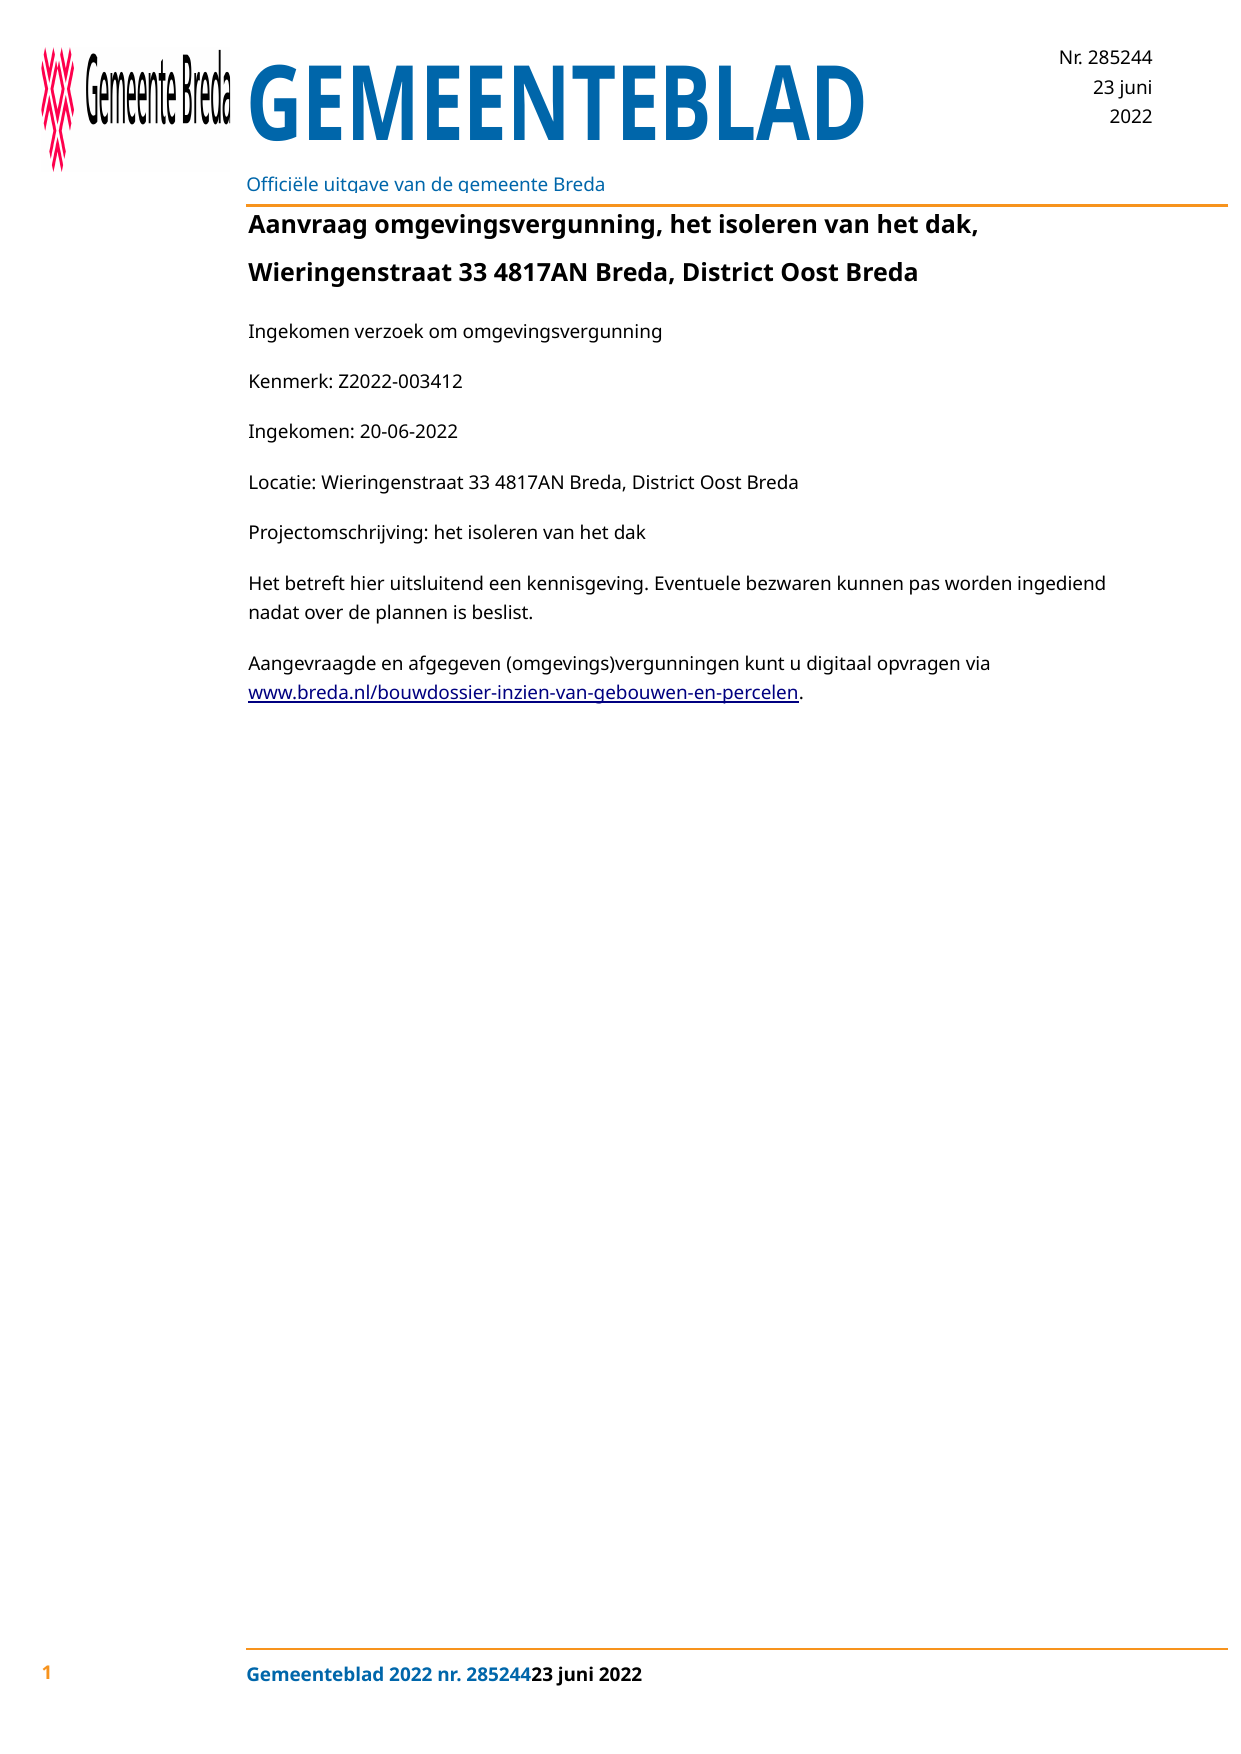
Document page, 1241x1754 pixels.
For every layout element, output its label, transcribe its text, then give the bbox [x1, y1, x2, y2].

picture [41, 47, 231, 172]
text Aanvraag omgevingsvergunning, het isoleren van het dak, Wieringenstraat 33 4817AN Breda, District Oost Breda [248, 207, 1152, 288]
text Projectomschrijving: het isoleren van het dak [248, 519, 1152, 545]
text Aangevraagde en afgegeven (omgevings)vergunningen kunt u digitaal opvragen via www.breda.nl/bouwdossier-inzien-van-gebouwen-en-percelen. [248, 650, 1152, 705]
text Kenmerk: Z2022-003412 [248, 368, 1152, 394]
text Locatie: Wieringenstraat 33 4817AN Breda, District Oost Breda [248, 469, 1152, 495]
text Ingekomen: 20-06-2022 [248, 419, 1152, 444]
text Het betreft hier uitsluitend een kennisgeving. Eventuele bezwaren kunnen pas worden ingediend nadat over de plannen is beslist. [248, 570, 1152, 625]
text Ingekomen verzoek om omgevingsvergunning [248, 318, 1152, 344]
